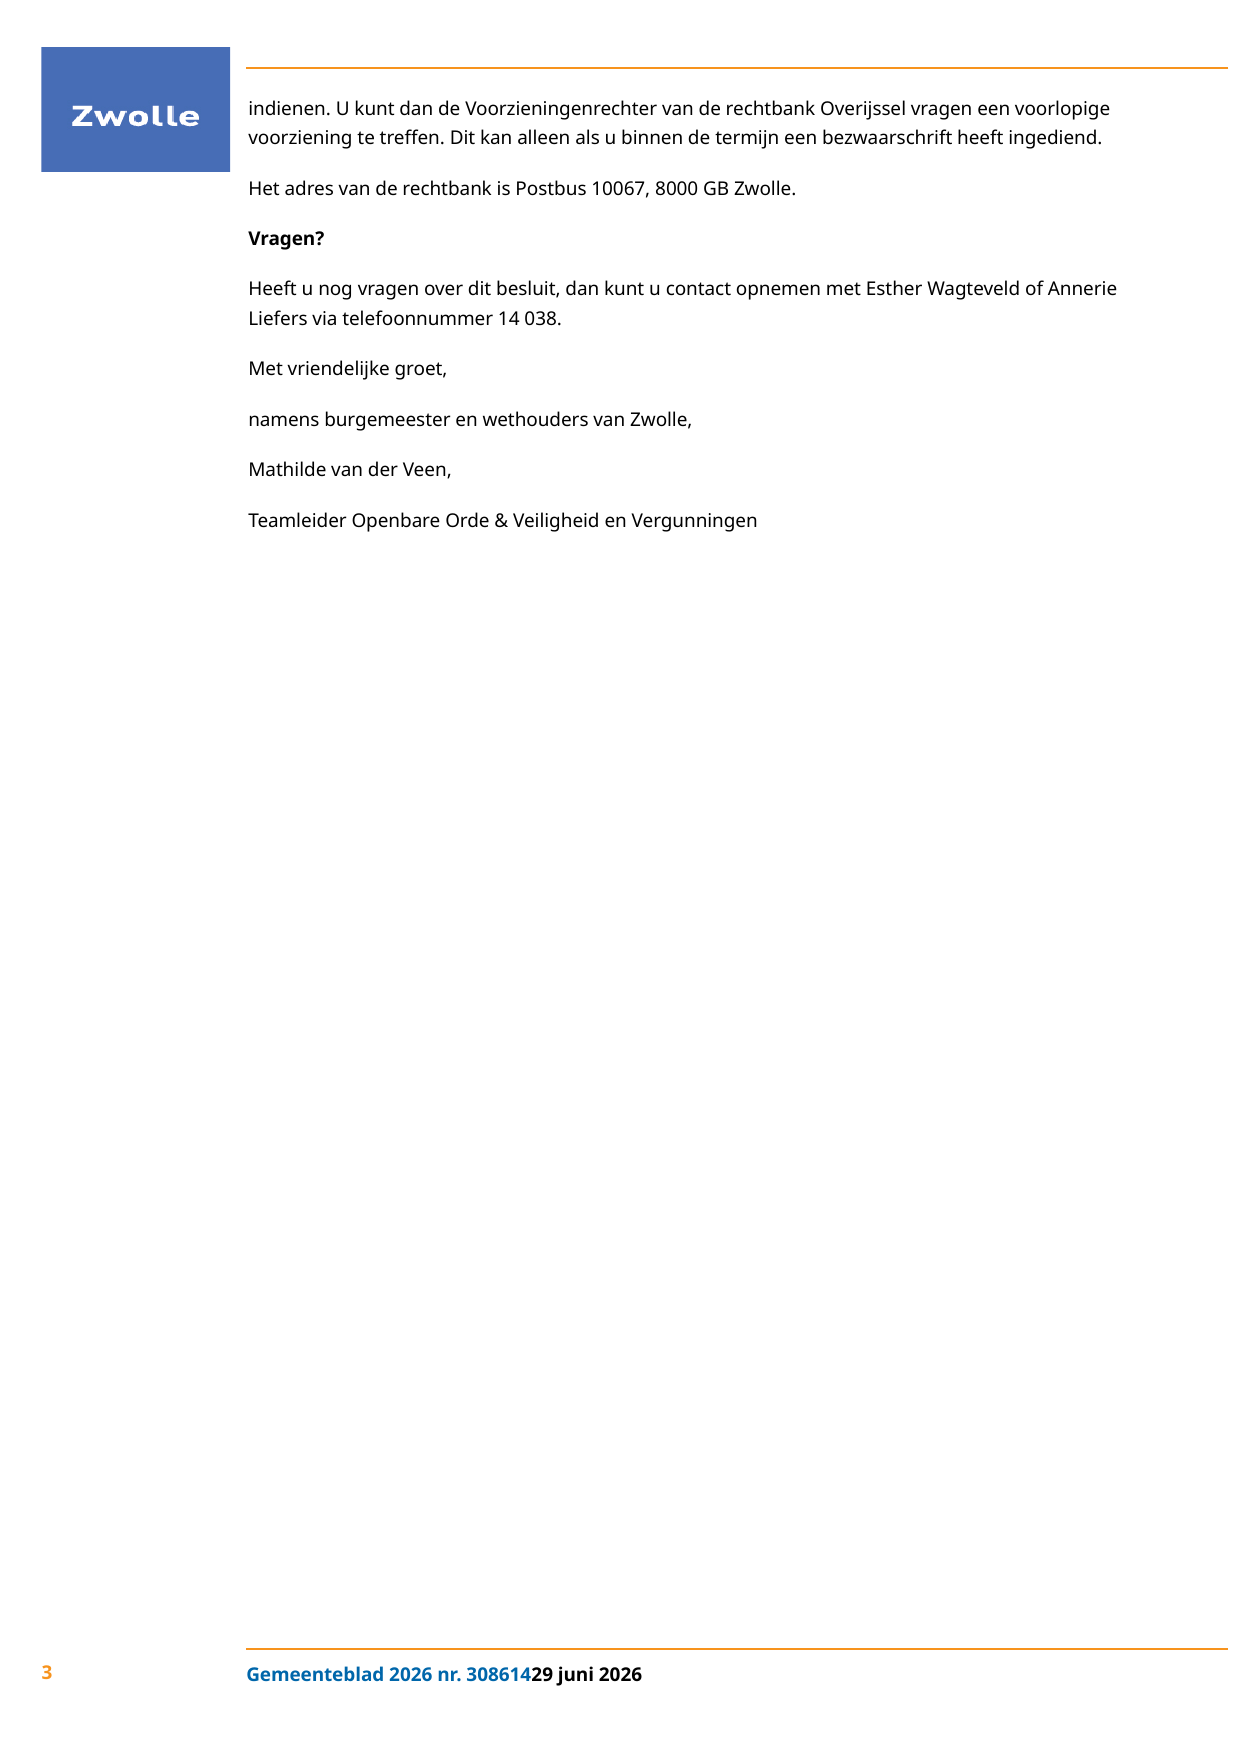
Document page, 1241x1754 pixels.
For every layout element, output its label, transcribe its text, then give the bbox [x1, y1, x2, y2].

picture [41, 47, 231, 172]
text indienen. U kunt dan de Voorzieningenrechter van de rechtbank Overijssel vragen een voorlopige voorziening te treffen. Dit kan alleen als u binnen de termijn een bezwaarschrift heeft ingediend. [248, 95, 1152, 150]
text Met vriendelijke groet, [248, 356, 1152, 381]
text namens burgemeester en wethouders van Zwolle, [248, 406, 1152, 432]
text Het adres van de rechtbank is Postbus 10067, 8000 GB Zwolle. [248, 175, 1152, 201]
text Teamleider Openbare Orde & Veiligheid en Vergunningen [248, 507, 1152, 533]
text Mathilde van der Veen, [248, 456, 1152, 482]
text Vragen? [248, 225, 1152, 251]
text Heeft u nog vragen over dit besluit, dan kunt u contact opnemen met Esther Wagteveld of Annerie Liefers via telefoonnummer 14 038. [248, 276, 1152, 331]
